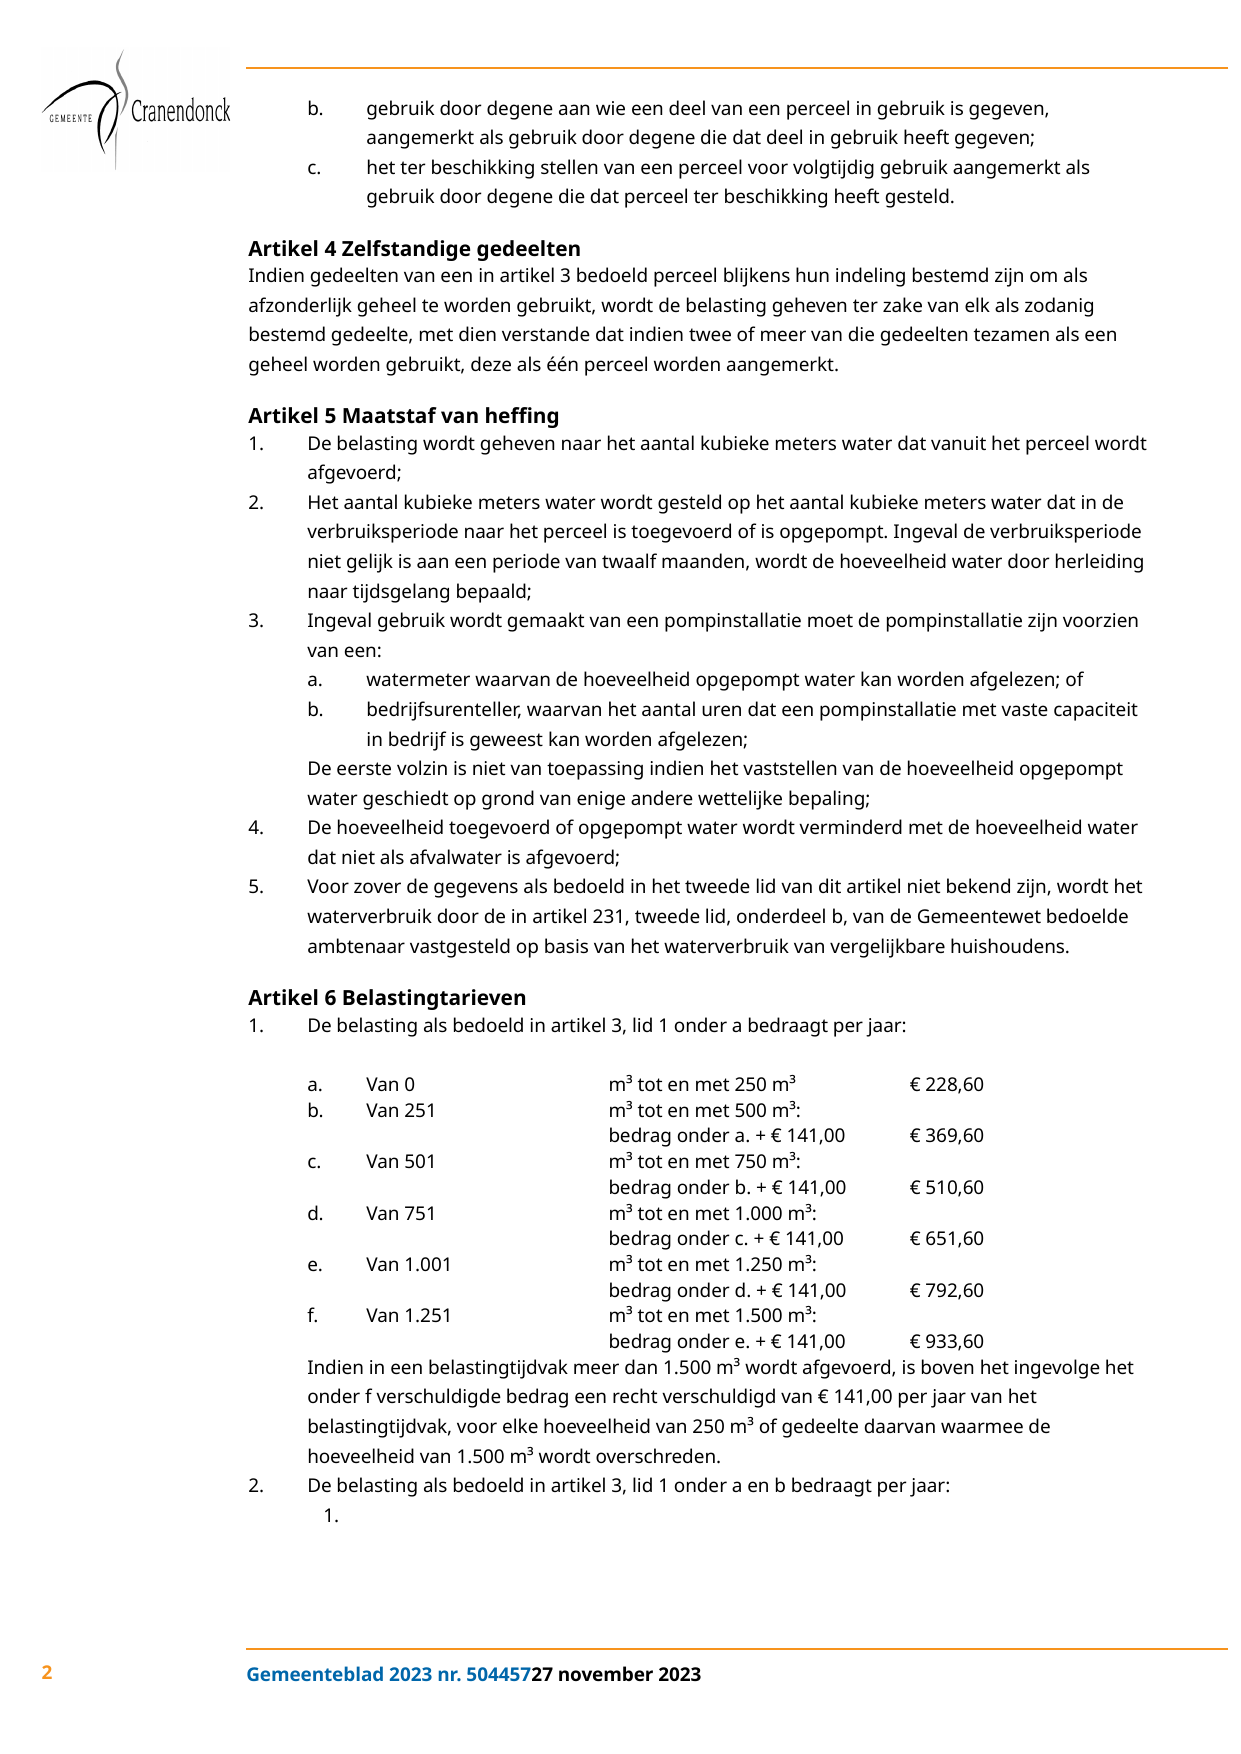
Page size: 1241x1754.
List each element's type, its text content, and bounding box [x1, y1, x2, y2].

table_cell € 933,60 [910, 1328, 1211, 1354]
table_cell m³ tot en met 1.000 m³: [608, 1200, 909, 1225]
table_cell m³ tot en met 1.250 m³: [608, 1251, 909, 1277]
table_cell m³ tot en met 1.500 m³: [608, 1303, 909, 1328]
text Artikel 5 Maatstaf van heffing [248, 402, 1152, 430]
table_cell [910, 1200, 1211, 1225]
picture [41, 47, 231, 172]
table_header m³ tot en met 250 m³ [608, 1071, 909, 1097]
table_cell [307, 1123, 608, 1148]
list De belasting wordt geheven naar het aantal kubieke meters water dat vanuit het perceel wordt afgevoerd; [248, 430, 1152, 485]
table_cell bedrag onder a. + € 141,00 [608, 1123, 909, 1148]
table_cell m³ tot en met 750 m³: [608, 1148, 909, 1174]
table_cell [307, 1225, 608, 1251]
table_cell Van 501 [307, 1148, 608, 1174]
table_cell [910, 1097, 1211, 1122]
list De belasting als bedoeld in artikel 3, lid 1 onder a bedraagt per jaar: [248, 1012, 1152, 1037]
list Het aantal kubieke meters water wordt gesteld op het aantal kubieke meters water dat in de verbruiksperiode naar het perceel is toegevoerd of is opgepompt. Ingeval de verbruiksperiode niet gelijk is aan een periode van twaalf maanden, wordt de hoeveelheid water door herleiding naar tijdsgelang bepaald; [248, 489, 1152, 604]
list bedrijfsurenteller, waarvan het aantal uren dat een pompinstallatie met vaste capaciteit in bedrijf is geweest kan worden afgelezen; [307, 696, 1152, 752]
table_cell m³ tot en met 500 m³: [608, 1097, 909, 1122]
text Artikel 6 Belastingtarieven [248, 983, 1152, 1012]
table_cell [910, 1303, 1211, 1328]
list Indien in een belastingtijdvak meer dan 1.500 m³ wordt afgevoerd, is boven het ingevolge het onder f verschuldigde bedrag een recht verschuldigd van € 141,00 per jaar van het belastingtijdvak, voor elke hoeveelheid van 250 m³ of gedeelte daarvan waarmee de hoeveelheid van 1.500 m³ wordt overschreden. [248, 1354, 1152, 1469]
table_cell bedrag onder c. + € 141,00 [608, 1225, 909, 1251]
list De belasting als bedoeld in artikel 3, lid 1 onder a en b bedraagt per jaar: [248, 1472, 1152, 1498]
table_cell € 792,60 [910, 1277, 1211, 1303]
table_cell bedrag onder b. + € 141,00 [608, 1174, 909, 1200]
list Voor zover de gegevens als bedoeld in het tweede lid van dit artikel niet bekend zijn, wordt het waterverbruik door de in artikel 231, tweede lid, onderdeel b, van de Gemeentewet bedoelde ambtenaar vastgesteld op basis van het waterverbruik van vergelijkbare huishoudens. [248, 874, 1152, 959]
table_cell [910, 1148, 1211, 1174]
table_cell Van 1.251 [307, 1303, 608, 1328]
list De eerste volzin is niet van toepassing indien het vaststellen van de hoeveelheid opgepompt water geschiedt op grond van enige andere wettelijke bepaling; [248, 755, 1152, 811]
table_header € 228,60 [910, 1071, 1211, 1097]
list watermeter waarvan de hoeveelheid opgepompt water kan worden afgelezen; of [307, 667, 1152, 692]
text Artikel 4 Zelfstandige gedeelten [248, 234, 1152, 262]
table_cell [307, 1174, 608, 1200]
table_cell € 369,60 [910, 1123, 1211, 1148]
table_cell Van 1.001 [307, 1251, 608, 1277]
text Indien gedeelten van een in artikel 3 bedoeld perceel blijkens hun indeling bestemd zijn om als afzonderlijk geheel te worden gebruikt, wordt de belasting geheven ter zake van elk als zodanig bestemd gedeelte, met dien verstande dat indien twee of meer van die gedeelten tezamen als een geheel worden gebruikt, deze als één perceel worden aangemerkt. [248, 262, 1152, 377]
list het ter beschikking stellen van een perceel voor volgtijdig gebruik aangemerkt als gebruik door degene die dat perceel ter beschikking heeft gesteld. [307, 154, 1152, 209]
table_cell € 651,60 [910, 1225, 1211, 1251]
table_cell Van 251 [307, 1097, 608, 1122]
list gebruik door degene aan wie een deel van een perceel in gebruik is gegeven, aangemerkt als gebruik door degene die dat deel in gebruik heeft gegeven; [307, 95, 1152, 150]
list Ingeval gebruik wordt gemaakt van een pompinstallatie moet de pompinstallatie zijn voorzien van een: [248, 607, 1152, 663]
table_cell bedrag onder e. + € 141,00 [608, 1328, 909, 1354]
list De hoeveelheid toegevoerd of opgepompt water wordt verminderd met de hoeveelheid water dat niet als afvalwater is afgevoerd; [248, 814, 1152, 870]
table_cell [307, 1277, 608, 1303]
table_cell Van 751 [307, 1200, 608, 1225]
table_cell [307, 1328, 608, 1354]
table_header Van 0 [307, 1071, 608, 1097]
table_cell € 510,60 [910, 1174, 1211, 1200]
table_cell bedrag onder d. + € 141,00 [608, 1277, 909, 1303]
table_cell [910, 1251, 1211, 1277]
